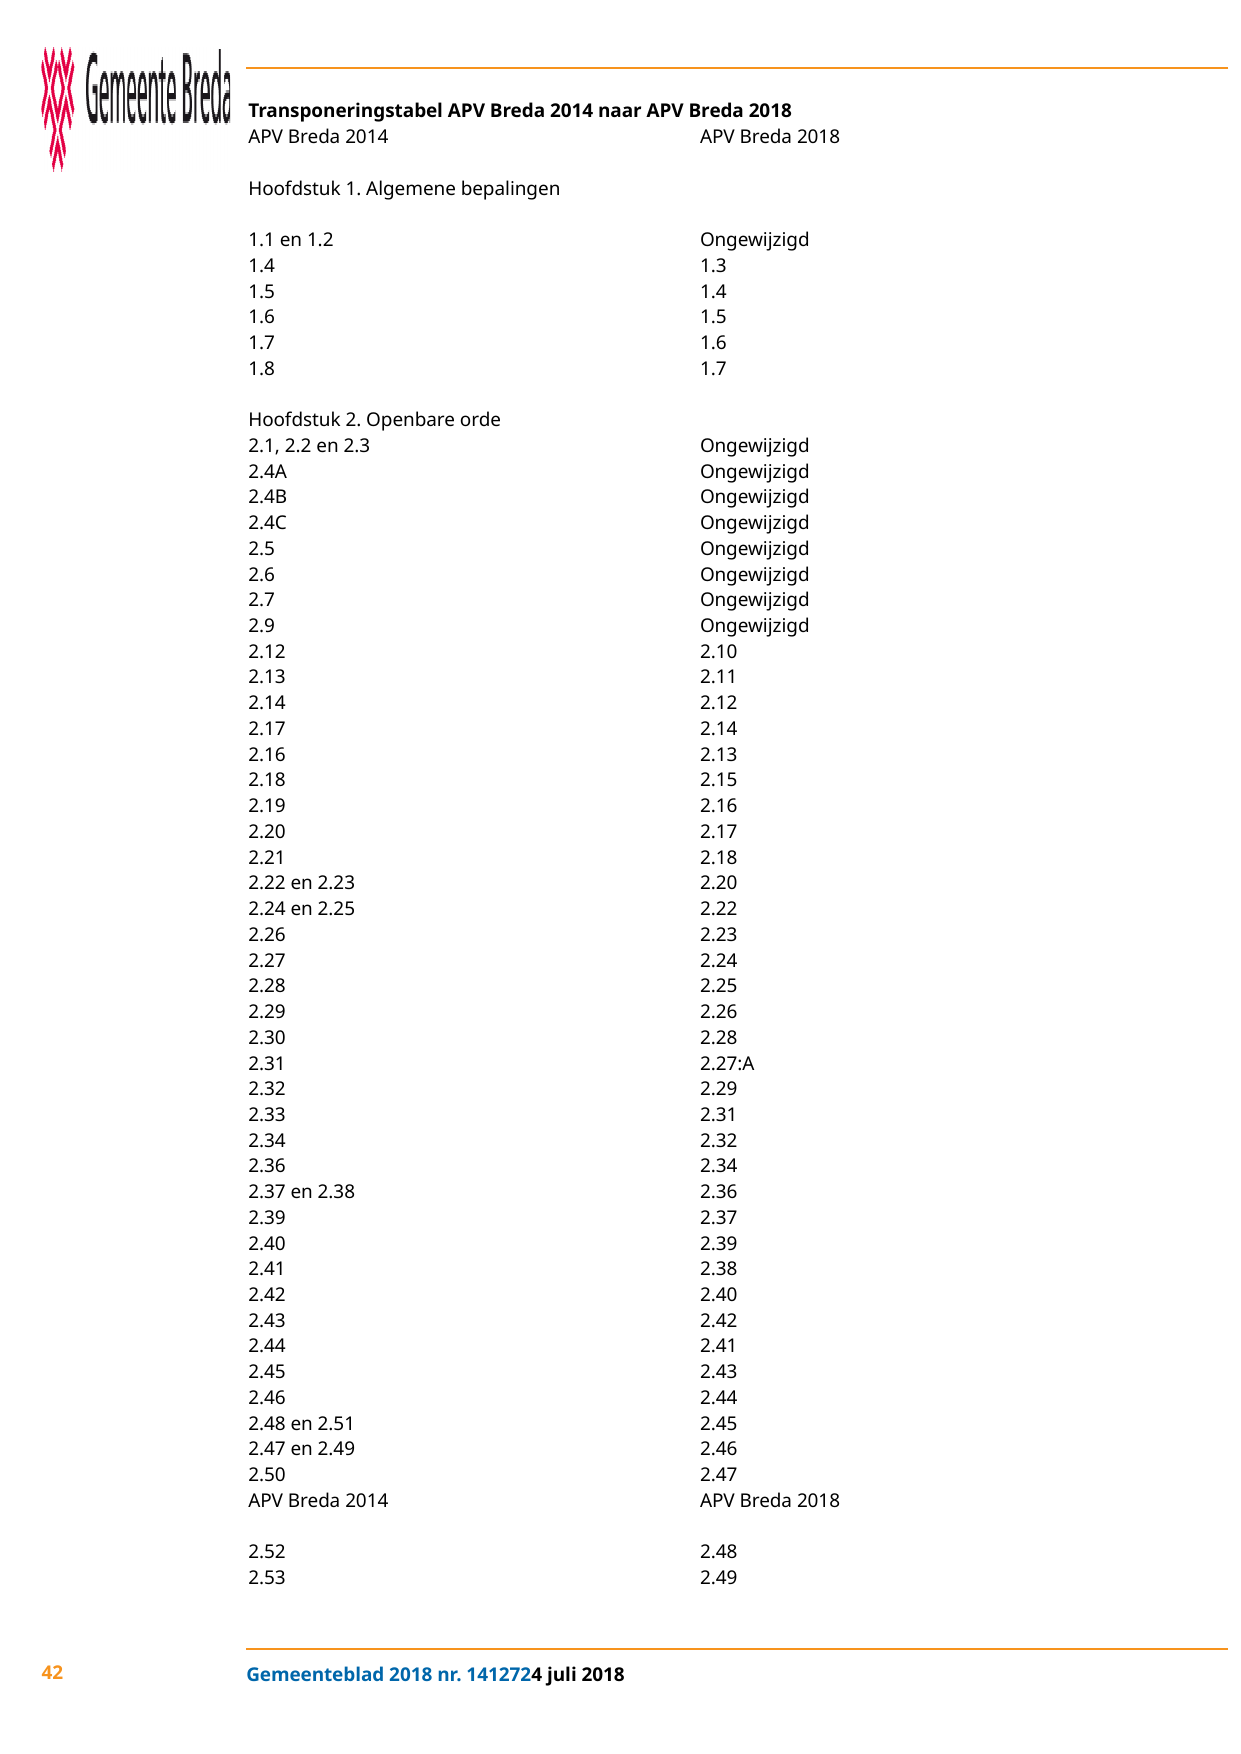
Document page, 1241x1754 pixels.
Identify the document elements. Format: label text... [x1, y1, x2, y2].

table_cell 2.37 [700, 1204, 1152, 1230]
table_cell 2.44 [700, 1384, 1152, 1410]
table_cell [700, 175, 1152, 201]
table_cell 2.18 [700, 844, 1152, 869]
table_cell 2.18 [248, 767, 700, 792]
table_cell 2.31 [700, 1101, 1152, 1127]
table_cell Hoofdstuk 1. Algemene bepalingen [248, 175, 700, 201]
table_cell 1.4 [248, 252, 700, 278]
table_cell Ongewijzigd [700, 458, 1152, 484]
table_cell 2.42 [248, 1281, 700, 1307]
table_cell 2.4A [248, 458, 700, 484]
table_cell 2.32 [248, 1075, 700, 1101]
text Transponeringstabel APV Breda 2014 naar APV Breda 2018 [248, 95, 1152, 123]
table_cell 2.43 [700, 1359, 1152, 1384]
table_cell 2.34 [248, 1127, 700, 1153]
table_cell 2.34 [700, 1153, 1152, 1178]
table_cell Ongewijzigd [700, 484, 1152, 509]
table_cell 2.12 [248, 638, 700, 664]
table_cell 2.20 [700, 870, 1152, 895]
table_cell 2.27:A [700, 1050, 1152, 1075]
table_cell 1.5 [700, 304, 1152, 329]
table_cell 2.29 [248, 998, 700, 1024]
table_cell 2.16 [700, 793, 1152, 818]
table_cell 2.22 en 2.23 [248, 870, 700, 895]
table_cell 2.30 [248, 1024, 700, 1050]
table_cell Ongewijzigd [700, 561, 1152, 587]
table_cell 2.28 [700, 1024, 1152, 1050]
table_cell 1.7 [700, 355, 1152, 381]
table_cell 2.17 [248, 715, 700, 741]
table_cell 2.5 [248, 535, 700, 561]
table_cell 2.43 [248, 1307, 700, 1333]
table_cell 2.27 [248, 947, 700, 972]
table_cell 2.29 [700, 1075, 1152, 1101]
table_cell APV Breda 2014 [248, 1487, 700, 1513]
table_cell 2.32 [700, 1127, 1152, 1153]
table_cell 2.24 [700, 947, 1152, 972]
table_cell 2.12 [700, 690, 1152, 715]
table_cell 2.36 [248, 1153, 700, 1178]
table_cell 2.26 [700, 998, 1152, 1024]
table_cell [248, 149, 700, 175]
table_cell 2.39 [700, 1230, 1152, 1256]
table_cell 2.17 [700, 818, 1152, 844]
table_cell 2.38 [700, 1256, 1152, 1281]
table_cell 1.8 [248, 355, 700, 381]
table_cell 2.15 [700, 767, 1152, 792]
table_cell 1.7 [248, 329, 700, 355]
table_cell 2.21 [248, 844, 700, 869]
table_cell 2.44 [248, 1333, 700, 1358]
table_cell 2.45 [248, 1359, 700, 1384]
table_cell 2.46 [248, 1384, 700, 1410]
picture [41, 47, 231, 172]
table_cell 2.25 [700, 973, 1152, 998]
table_cell Ongewijzigd [700, 509, 1152, 535]
table_cell 2.48 [700, 1539, 1152, 1564]
table_cell 2.19 [248, 793, 700, 818]
table_cell 2.48 en 2.51 [248, 1410, 700, 1436]
table_cell Hoofdstuk 2. Openbare orde [248, 406, 700, 432]
table_cell Ongewijzigd [700, 535, 1152, 561]
table_cell 2.28 [248, 973, 700, 998]
table_header APV Breda 2014 [248, 124, 700, 149]
table_cell 1.6 [248, 304, 700, 329]
table_cell 2.52 [248, 1539, 700, 1564]
table_cell 2.40 [700, 1281, 1152, 1307]
table_header APV Breda 2018 [700, 124, 1152, 149]
table_cell 2.49 [700, 1564, 1152, 1590]
table_cell 2.7 [248, 587, 700, 612]
table_cell 1.5 [248, 278, 700, 303]
table_cell 2.23 [700, 921, 1152, 947]
table_cell 2.24 en 2.25 [248, 895, 700, 921]
table_cell 2.4C [248, 509, 700, 535]
table_cell 2.53 [248, 1564, 700, 1590]
table_cell 1.4 [700, 278, 1152, 303]
table_cell 2.33 [248, 1101, 700, 1127]
table_cell Ongewijzigd [700, 226, 1152, 252]
table_cell 2.11 [700, 664, 1152, 689]
table_cell Ongewijzigd [700, 612, 1152, 638]
table_cell [700, 406, 1152, 432]
table_cell 2.20 [248, 818, 700, 844]
table_cell 2.6 [248, 561, 700, 587]
table_cell 2.37 en 2.38 [248, 1178, 700, 1204]
table_cell 2.45 [700, 1410, 1152, 1436]
table_cell [248, 381, 700, 406]
table_cell 2.9 [248, 612, 700, 638]
table_cell Ongewijzigd [700, 587, 1152, 612]
table_cell 1.6 [700, 329, 1152, 355]
table_cell 2.13 [700, 741, 1152, 767]
table_cell 2.46 [700, 1436, 1152, 1461]
table_cell 2.36 [700, 1178, 1152, 1204]
table_cell [700, 1513, 1152, 1538]
table_cell 2.1, 2.2 en 2.3 [248, 432, 700, 458]
table_cell 2.42 [700, 1307, 1152, 1333]
table_cell 2.14 [700, 715, 1152, 741]
table_cell 1.3 [700, 252, 1152, 278]
table_cell 2.40 [248, 1230, 700, 1256]
table_cell 2.26 [248, 921, 700, 947]
table_cell 2.31 [248, 1050, 700, 1075]
table_cell [700, 201, 1152, 226]
table_cell 2.16 [248, 741, 700, 767]
table_cell 2.22 [700, 895, 1152, 921]
table_cell Ongewijzigd [700, 432, 1152, 458]
table_cell 2.41 [248, 1256, 700, 1281]
table_cell 2.14 [248, 690, 700, 715]
table_cell [700, 149, 1152, 175]
table_cell 2.47 en 2.49 [248, 1436, 700, 1461]
table_cell [700, 381, 1152, 406]
table_cell 2.4B [248, 484, 700, 509]
table_cell 2.47 [700, 1461, 1152, 1487]
table_cell APV Breda 2018 [700, 1487, 1152, 1513]
table_cell 2.10 [700, 638, 1152, 664]
table_cell 2.41 [700, 1333, 1152, 1358]
table_cell [248, 1513, 700, 1538]
table_cell 2.39 [248, 1204, 700, 1230]
table_cell [248, 201, 700, 226]
table_cell 2.13 [248, 664, 700, 689]
table_cell 2.50 [248, 1461, 700, 1487]
table_cell 1.1 en 1.2 [248, 226, 700, 252]
